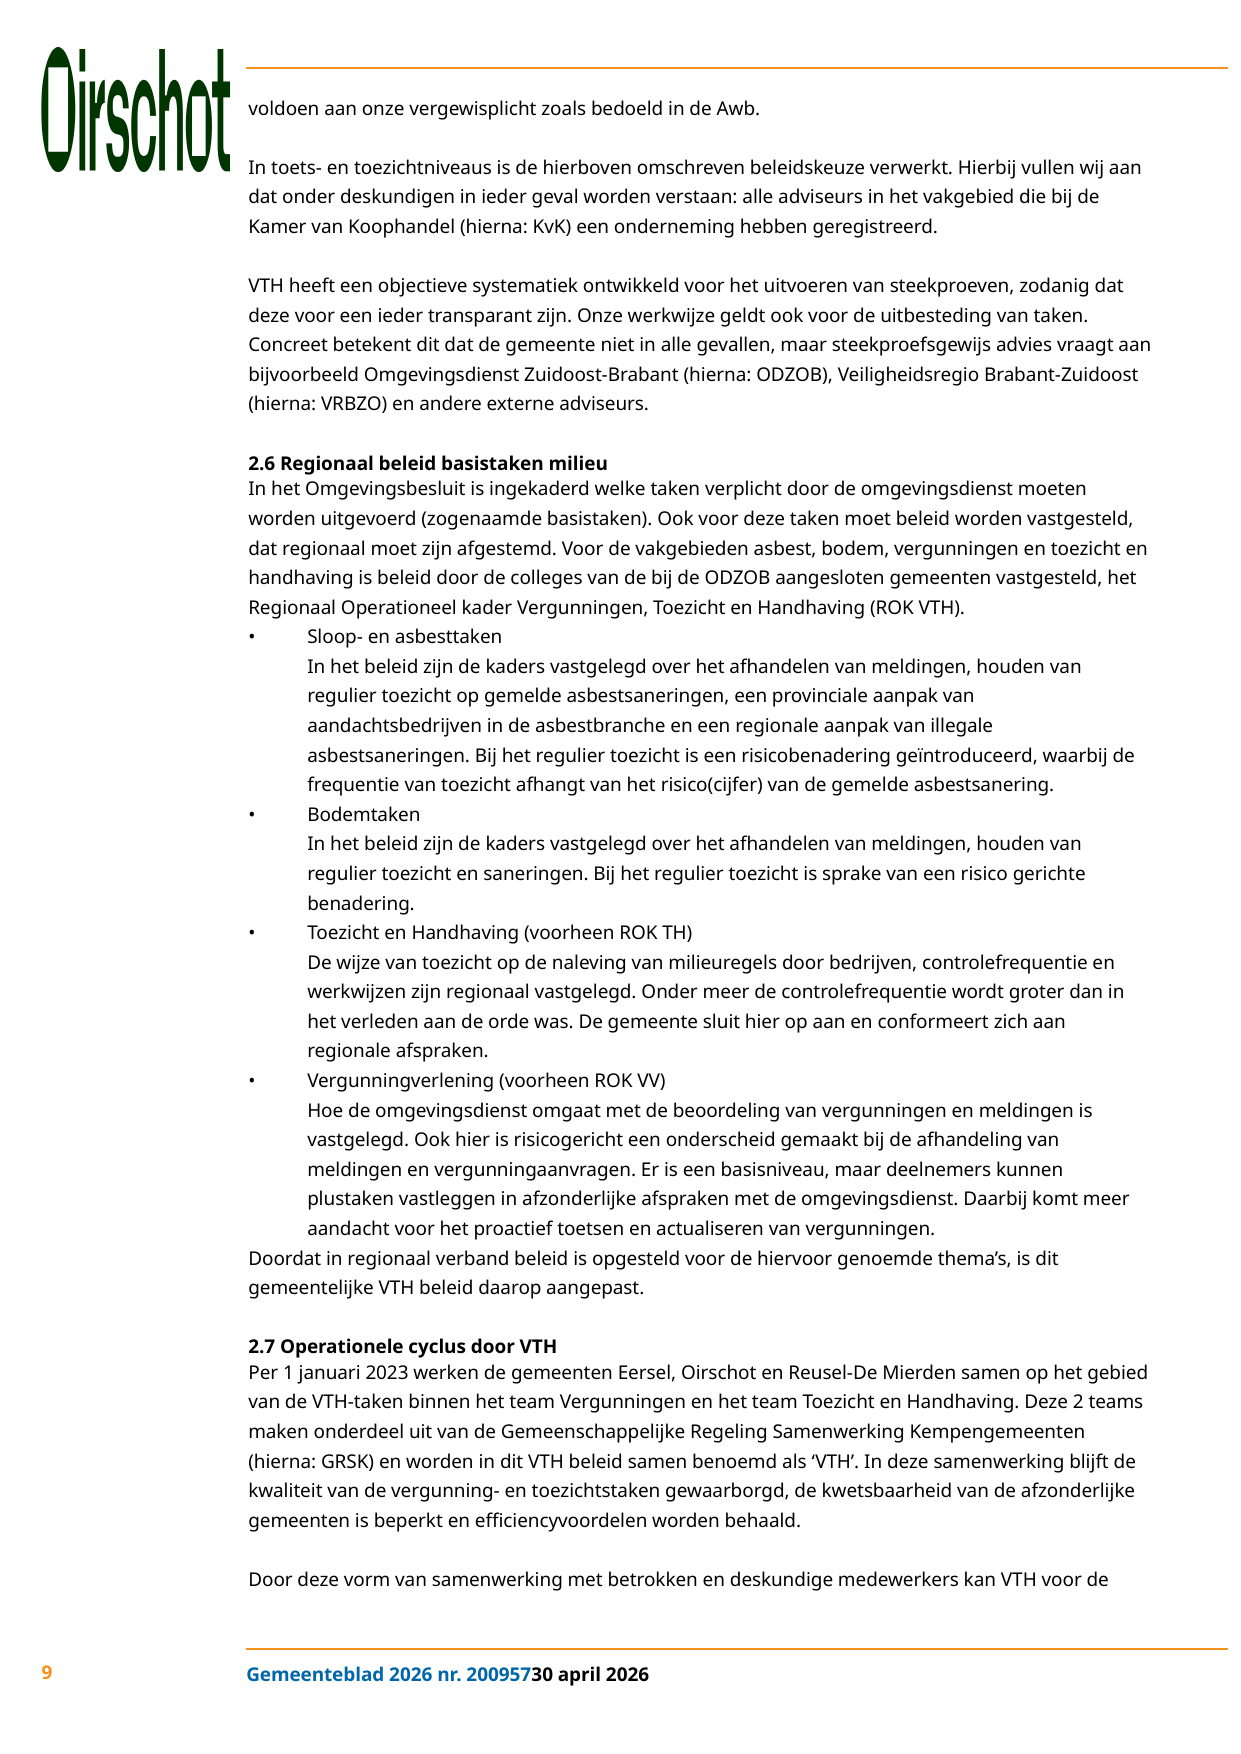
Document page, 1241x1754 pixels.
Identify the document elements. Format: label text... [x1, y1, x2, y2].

picture [41, 47, 231, 172]
list In het beleid zijn de kaders vastgelegd over het afhandelen van meldingen, houden van regulier toezicht op gemelde asbestsaneringen, een provinciale aanpak van aandachtsbedrijven in de asbestbranche en een regionale aanpak van illegale asbestsaneringen. Bij het regulier toezicht is een risicobenadering geïntroduceerd, waarbij de frequentie van toezicht afhangt van het risico(cijfer) van de gemelde asbestsanering. [248, 653, 1152, 797]
text In het Omgevingsbesluit is ingekaderd welke taken verplicht door de omgevingsdienst moeten worden uitgevoerd (zogenaamde basistaken). Ook voor deze taken moet beleid worden vastgesteld, dat regionaal moet zijn afgestemd. Voor de vakgebieden asbest, bodem, vergunningen en toezicht en handhaving is beleid door de colleges van de bij de ODZOB aangesloten gemeenten vastgesteld, het Regionaal Operationeel kader Vergunningen, Toezicht en Handhaving (ROK VTH). [248, 476, 1152, 619]
text 2.7 Operationele cyclus door VTH [248, 1333, 1152, 1359]
text Doordat in regionaal verband beleid is opgesteld voor de hiervoor genoemde thema’s, is dit gemeentelijke VTH beleid daarop aangepast. [248, 1245, 1152, 1300]
list De wijze van toezicht op de naleving van milieuregels door bedrijven, controlefrequentie en werkwijzen zijn regionaal vastgelegd. Onder meer de controlefrequentie wordt groter dan in het verleden aan de orde was. De gemeente sluit hier op aan en conformeert zich aan regionale afspraken. [248, 949, 1152, 1063]
text voldoen aan onze vergewisplicht zoals bedoeld in de Awb. [248, 95, 1152, 121]
list In het beleid zijn de kaders vastgelegd over het afhandelen van meldingen, houden van regulier toezicht en saneringen. Bij het regulier toezicht is sprake van een risico gerichte benadering. [248, 831, 1152, 915]
list Bodemtaken [248, 801, 1152, 827]
text VTH heeft een objectieve systematiek ontwikkeld voor het uitvoeren van steekproeven, zodanig dat deze voor een ieder transparant zijn. Onze werkwijze geldt ook voor de uitbesteding van taken. Concreet betekent dit dat de gemeente niet in alle gevallen, maar steekproefsgewijs advies vraagt aan bijvoorbeeld Omgevingsdienst Zuidoost-Brabant (hierna: ODZOB), Veiligheidsregio Brabant-Zuidoost (hierna: VRBZO) en andere externe adviseurs. [248, 272, 1152, 416]
text Per 1 januari 2023 werken de gemeenten Eersel, Oirschot en Reusel-De Mierden samen op het gebied van de VTH-taken binnen het team Vergunningen en het team Toezicht en Handhaving. Deze 2 teams maken onderdeel uit van de Gemeenschappelijke Regeling Samenwerking Kempengemeenten (hierna: GRSK) en worden in dit VTH beleid samen benoemd als ‘VTH’. In deze samenwerking blijft de kwaliteit van de vergunning- en toezichtstaken gewaarborgd, de kwetsbaarheid van de afzonderlijke gemeenten is beperkt en efficiencyvoordelen worden behaald. [248, 1359, 1152, 1533]
list Toezicht en Handhaving (voorheen ROK TH) [248, 919, 1152, 945]
text 2.6 Regionaal beleid basistaken milieu [248, 450, 1152, 476]
text In toets- en toezichtniveaus is de hierboven omschreven beleidskeuze verwerkt. Hierbij vullen wij aan dat onder deskundigen in ieder geval worden verstaan: alle adviseurs in het vakgebied die bij de Kamer van Koophandel (hierna: KvK) een onderneming hebben geregistreerd. [248, 154, 1152, 239]
text Door deze vorm van samenwerking met betrokken en deskundige medewerkers kan VTH voor de [248, 1566, 1152, 1592]
list Hoe de omgevingsdienst omgaat met de beoordeling van vergunningen en meldingen is vastgelegd. Ook hier is risicogericht een onderscheid gemaakt bij de afhandeling van meldingen en vergunningaanvragen. Er is een basisniveau, maar deelnemers kunnen plustaken vastleggen in afzonderlijke afspraken met de omgevingsdienst. Daarbij komt meer aandacht voor het proactief toetsen en actualiseren van vergunningen. [248, 1097, 1152, 1241]
list Sloop- en asbesttaken [248, 623, 1152, 649]
list Vergunningverlening (voorheen ROK VV) [248, 1067, 1152, 1093]
